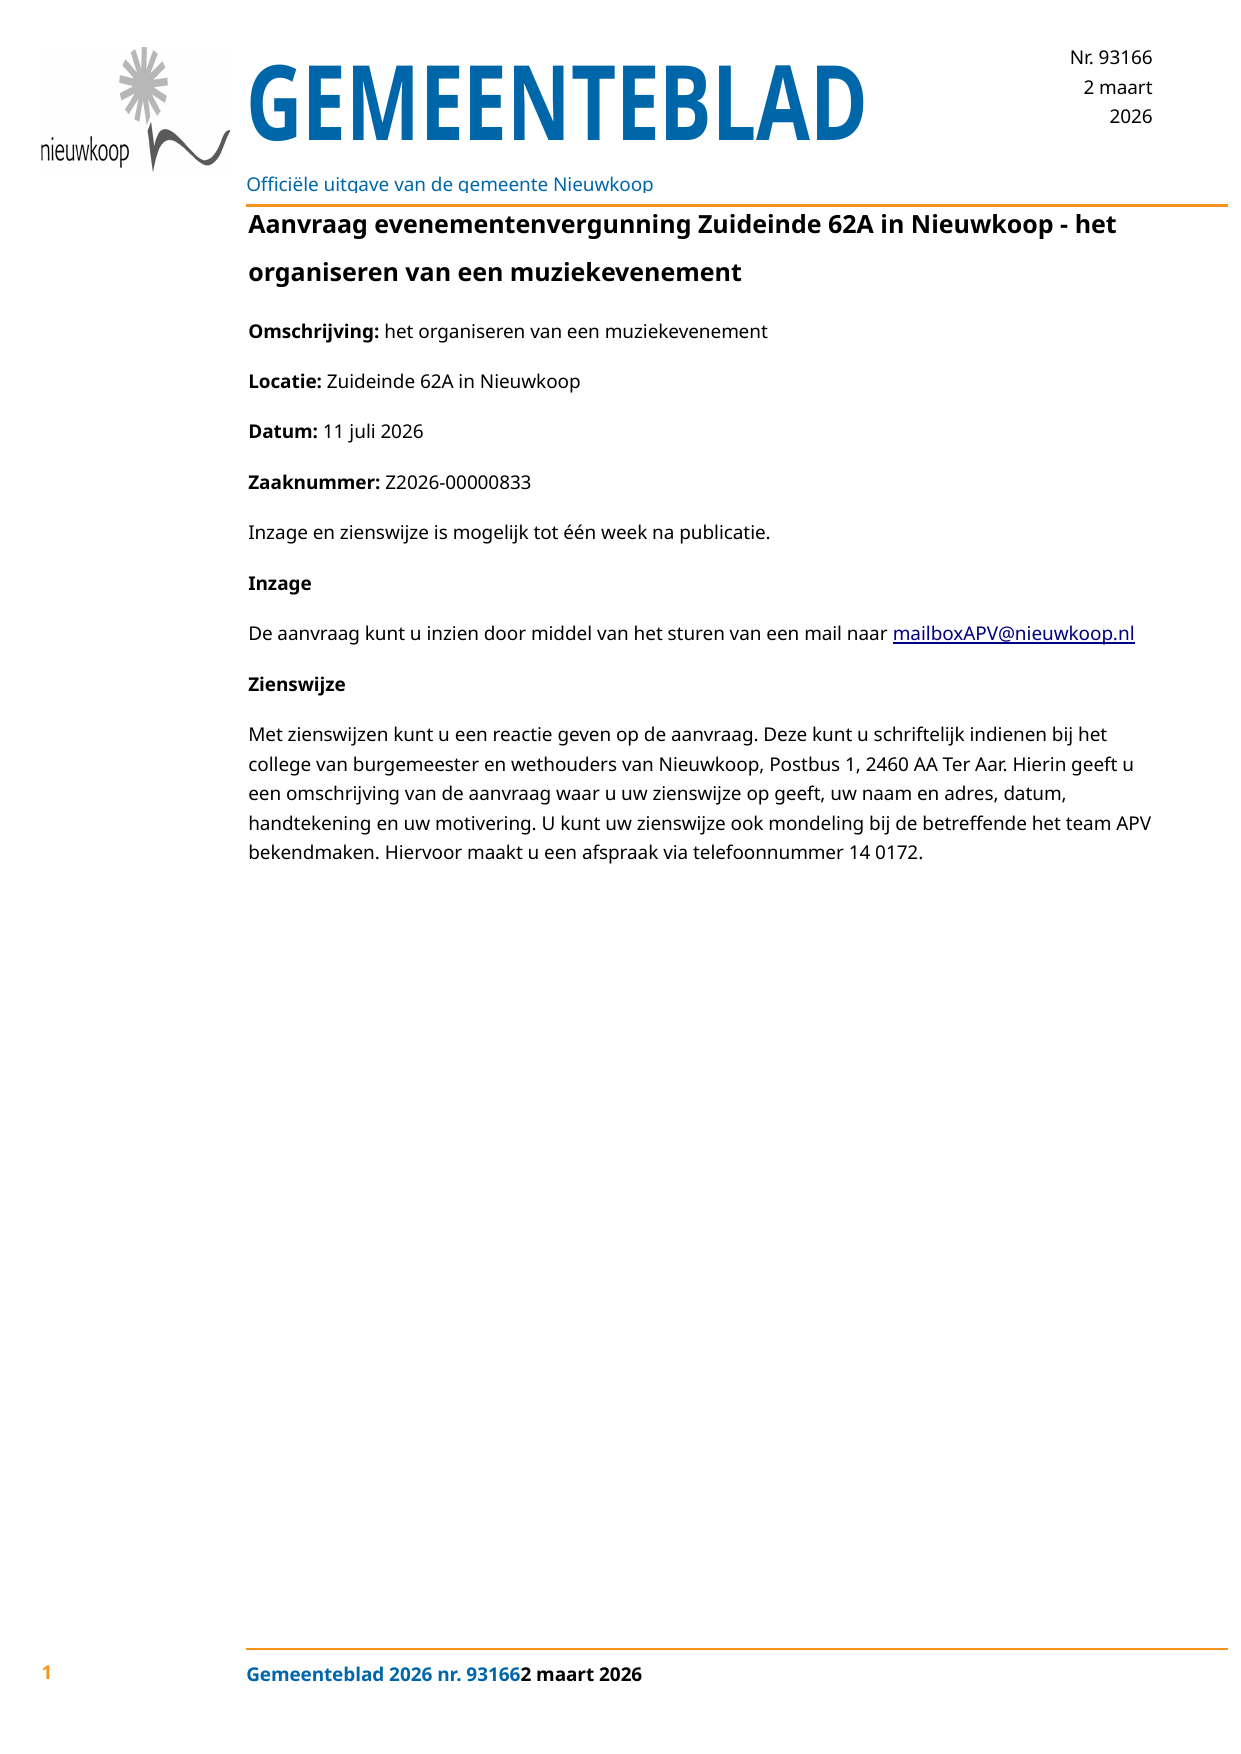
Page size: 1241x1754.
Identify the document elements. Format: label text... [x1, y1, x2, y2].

text Met zienswijzen kunt u een reactie geven op de aanvraag. Deze kunt u schriftelijk indienen bij het college van burgemeester en wethouders van Nieuwkoop, Postbus 1, 2460 AA Ter Aar. Hierin geeft u een omschrijving van de aanvraag waar u uw zienswijze op geeft, uw naam en adres, datum, handtekening en uw motivering. U kunt uw zienswijze ook mondeling bij de betreffende het team APV bekendmaken. Hiervoor maakt u een afspraak via telefoonnummer 14 0172. [248, 721, 1152, 865]
text Zienswijze [248, 671, 1152, 697]
text Locatie: Zuideinde 62A in Nieuwkoop [248, 368, 1152, 394]
text De aanvraag kunt u inzien door middel van het sturen van een mail naar mailboxAPV@nieuwkoop.nl [248, 620, 1152, 646]
picture [41, 47, 231, 172]
text Datum: 11 juli 2026 [248, 419, 1152, 444]
text Omschrijving: het organiseren van een muziekevenement [248, 318, 1152, 344]
text Zaaknummer: Z2026-00000833 [248, 469, 1152, 495]
text Aanvraag evenementenvergunning Zuideinde 62A in Nieuwkoop - het organiseren van een muziekevenement [248, 207, 1152, 288]
text Inzage en zienswijze is mogelijk tot één week na publicatie. [248, 519, 1152, 545]
text Inzage [248, 570, 1152, 596]
